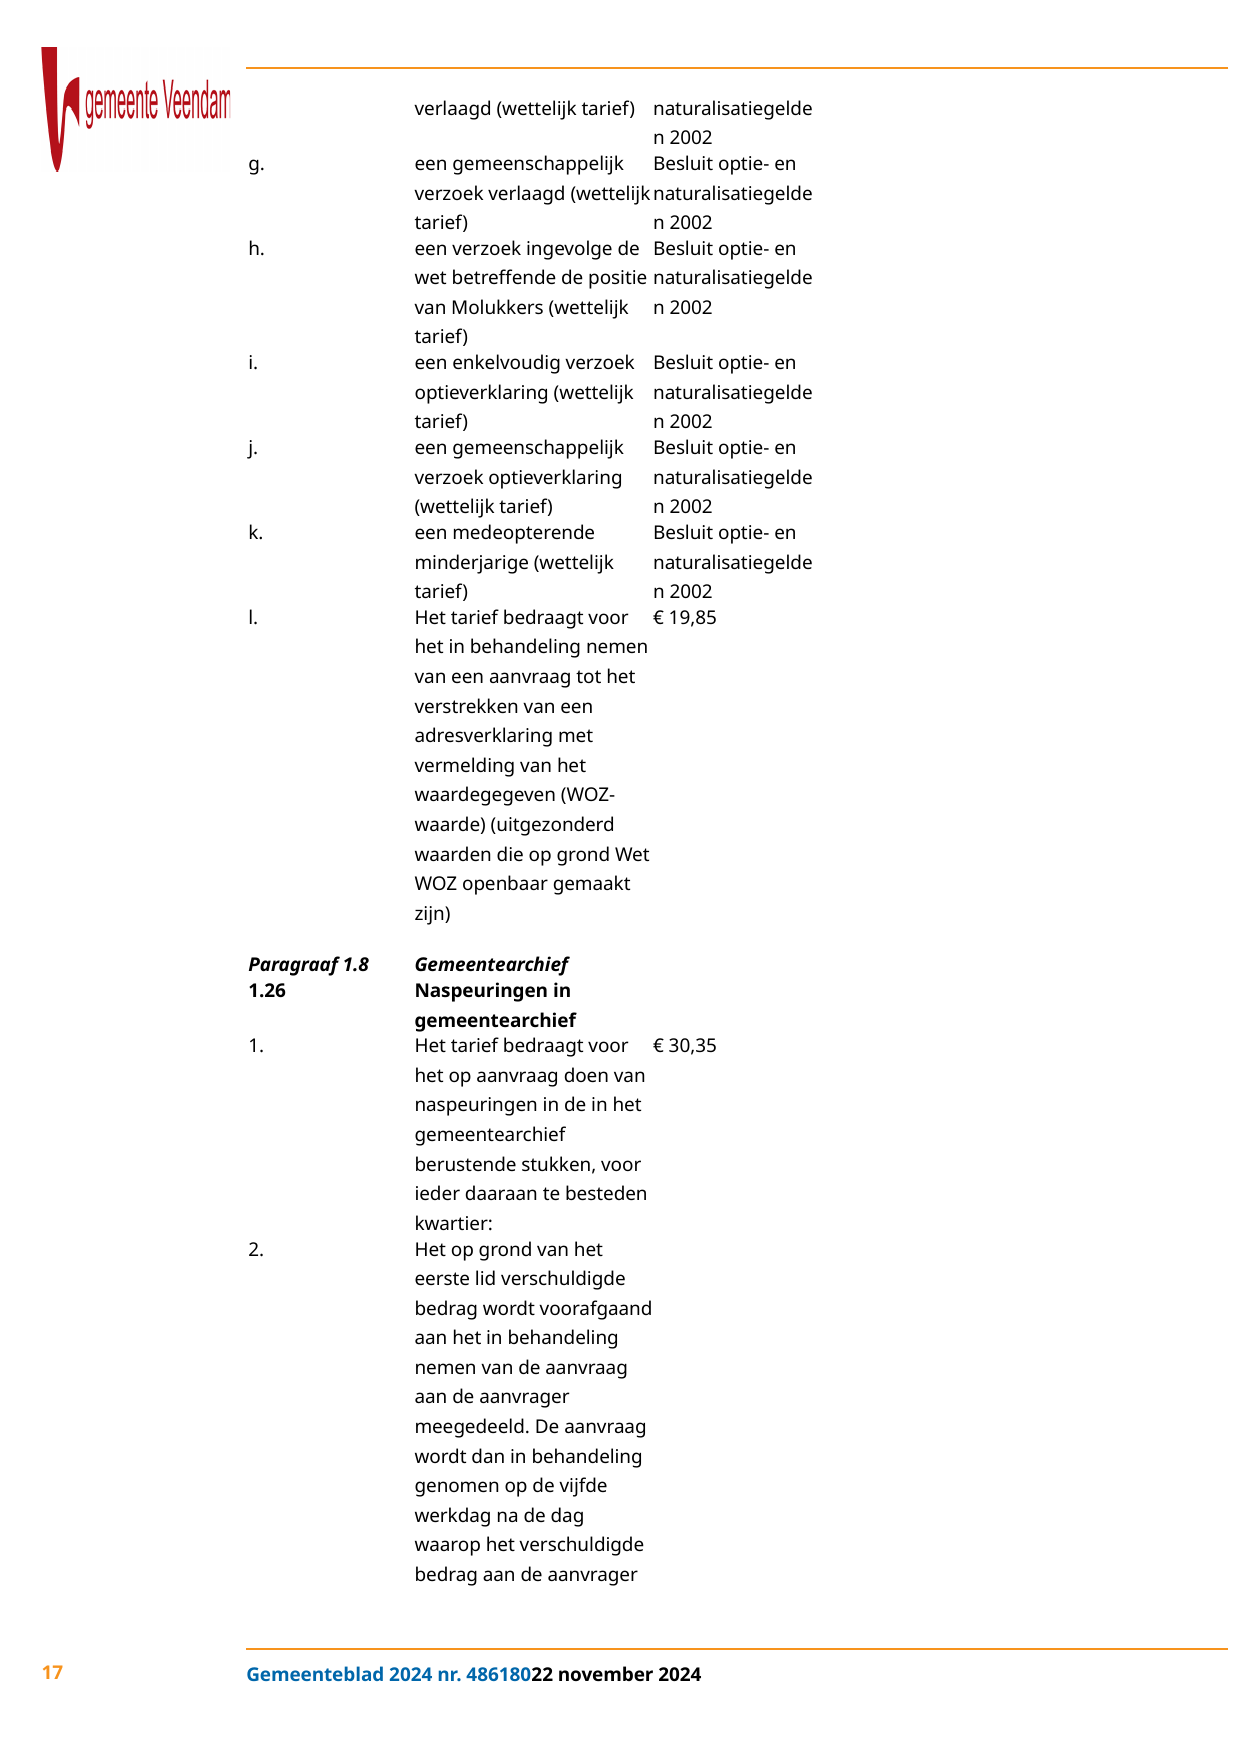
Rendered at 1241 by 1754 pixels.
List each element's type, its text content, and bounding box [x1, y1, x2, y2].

table_cell Besluit optie- en naturalisatiegelden 2002 [653, 434, 819, 519]
table_cell [819, 1033, 985, 1236]
table_cell [819, 1236, 985, 1587]
table_cell [985, 95, 1152, 150]
table_cell [985, 150, 1152, 235]
table_cell Besluit optie- en naturalisatiegelden 2002 [653, 150, 819, 235]
table_cell [819, 926, 985, 951]
table_cell een gemeenschappelijk verzoek optieverklaring (wettelijk tarief) [414, 434, 653, 519]
table_cell € 30,35 [653, 1033, 819, 1236]
table_cell [653, 1236, 819, 1587]
table_cell verlaagd (wettelijk tarief) [414, 95, 653, 150]
table_cell [653, 977, 819, 1032]
table_cell [985, 951, 1152, 977]
table_cell [819, 235, 985, 349]
table_cell [414, 926, 653, 951]
table_cell [985, 235, 1152, 349]
table_cell € 19,85 [653, 604, 819, 926]
table_cell een gemeenschappelijk verzoek verlaagd (wettelijk tarief) [414, 150, 653, 235]
table_cell [819, 951, 985, 977]
table_cell Paragraaf 1.8 [248, 951, 414, 977]
table_cell een enkelvoudig verzoek optieverklaring (wettelijk tarief) [414, 350, 653, 434]
table_cell een medeopterende minderjarige (wettelijk tarief) [414, 519, 653, 604]
table_cell Gemeentearchief [414, 951, 653, 977]
table_cell [653, 951, 819, 977]
table_cell [985, 1236, 1152, 1587]
table_cell 1. [248, 1033, 414, 1236]
table_cell [985, 519, 1152, 604]
table_cell g. [248, 150, 414, 235]
table_cell Het tarief bedraagt voor het op aanvraag doen van naspeuringen in de in het gemeentearchief berustende stukken, voor ieder daaraan te besteden kwartier: [414, 1033, 653, 1236]
picture [41, 47, 231, 172]
table_cell 1.26 [248, 977, 414, 1032]
table_cell [248, 95, 414, 150]
table_cell [985, 350, 1152, 434]
table_cell 2. [248, 1236, 414, 1587]
table_cell Besluit optie- en naturalisatiegelden 2002 [653, 235, 819, 349]
table_cell [985, 604, 1152, 926]
table_cell Het tarief bedraagt voor het in behandeling nemen van een aanvraag tot het verstrekken van een adresverklaring met vermelding van het waardegegeven (WOZ-waarde) (uitgezonderd waarden die op grond Wet WOZ openbaar gemaakt zijn) [414, 604, 653, 926]
table_cell [819, 150, 985, 235]
table_cell [819, 977, 985, 1032]
table_cell Het op grond van het eerste lid verschuldigde bedrag wordt voorafgaand aan het in behandeling nemen van de aanvraag aan de aanvrager meegedeeld. De aanvraag wordt dan in behandeling genomen op de vijfde werkdag na de dag waarop het verschuldigde bedrag aan de aanvrager [414, 1236, 653, 1587]
table_cell j. [248, 434, 414, 519]
table_cell [248, 926, 414, 951]
table_cell [985, 1033, 1152, 1236]
table_cell [985, 977, 1152, 1032]
table_cell Naspeuringen in gemeentearchief [414, 977, 653, 1032]
table_cell [819, 95, 985, 150]
table_cell [985, 926, 1152, 951]
table_cell [819, 519, 985, 604]
table_cell [819, 350, 985, 434]
table_cell [819, 604, 985, 926]
table_cell i. [248, 350, 414, 434]
table_cell k. [248, 519, 414, 604]
table_cell h. [248, 235, 414, 349]
table_cell Besluit optie- en naturalisatiegelden 2002 [653, 519, 819, 604]
table_cell l. [248, 604, 414, 926]
table_cell [985, 434, 1152, 519]
table_cell [653, 926, 819, 951]
table_cell naturalisatiegelden 2002 [653, 95, 819, 150]
table_cell Besluit optie- en naturalisatiegelden 2002 [653, 350, 819, 434]
table_cell [819, 434, 985, 519]
table_cell een verzoek ingevolge de wet betreffende de positie van Molukkers (wettelijk tarief) [414, 235, 653, 349]
